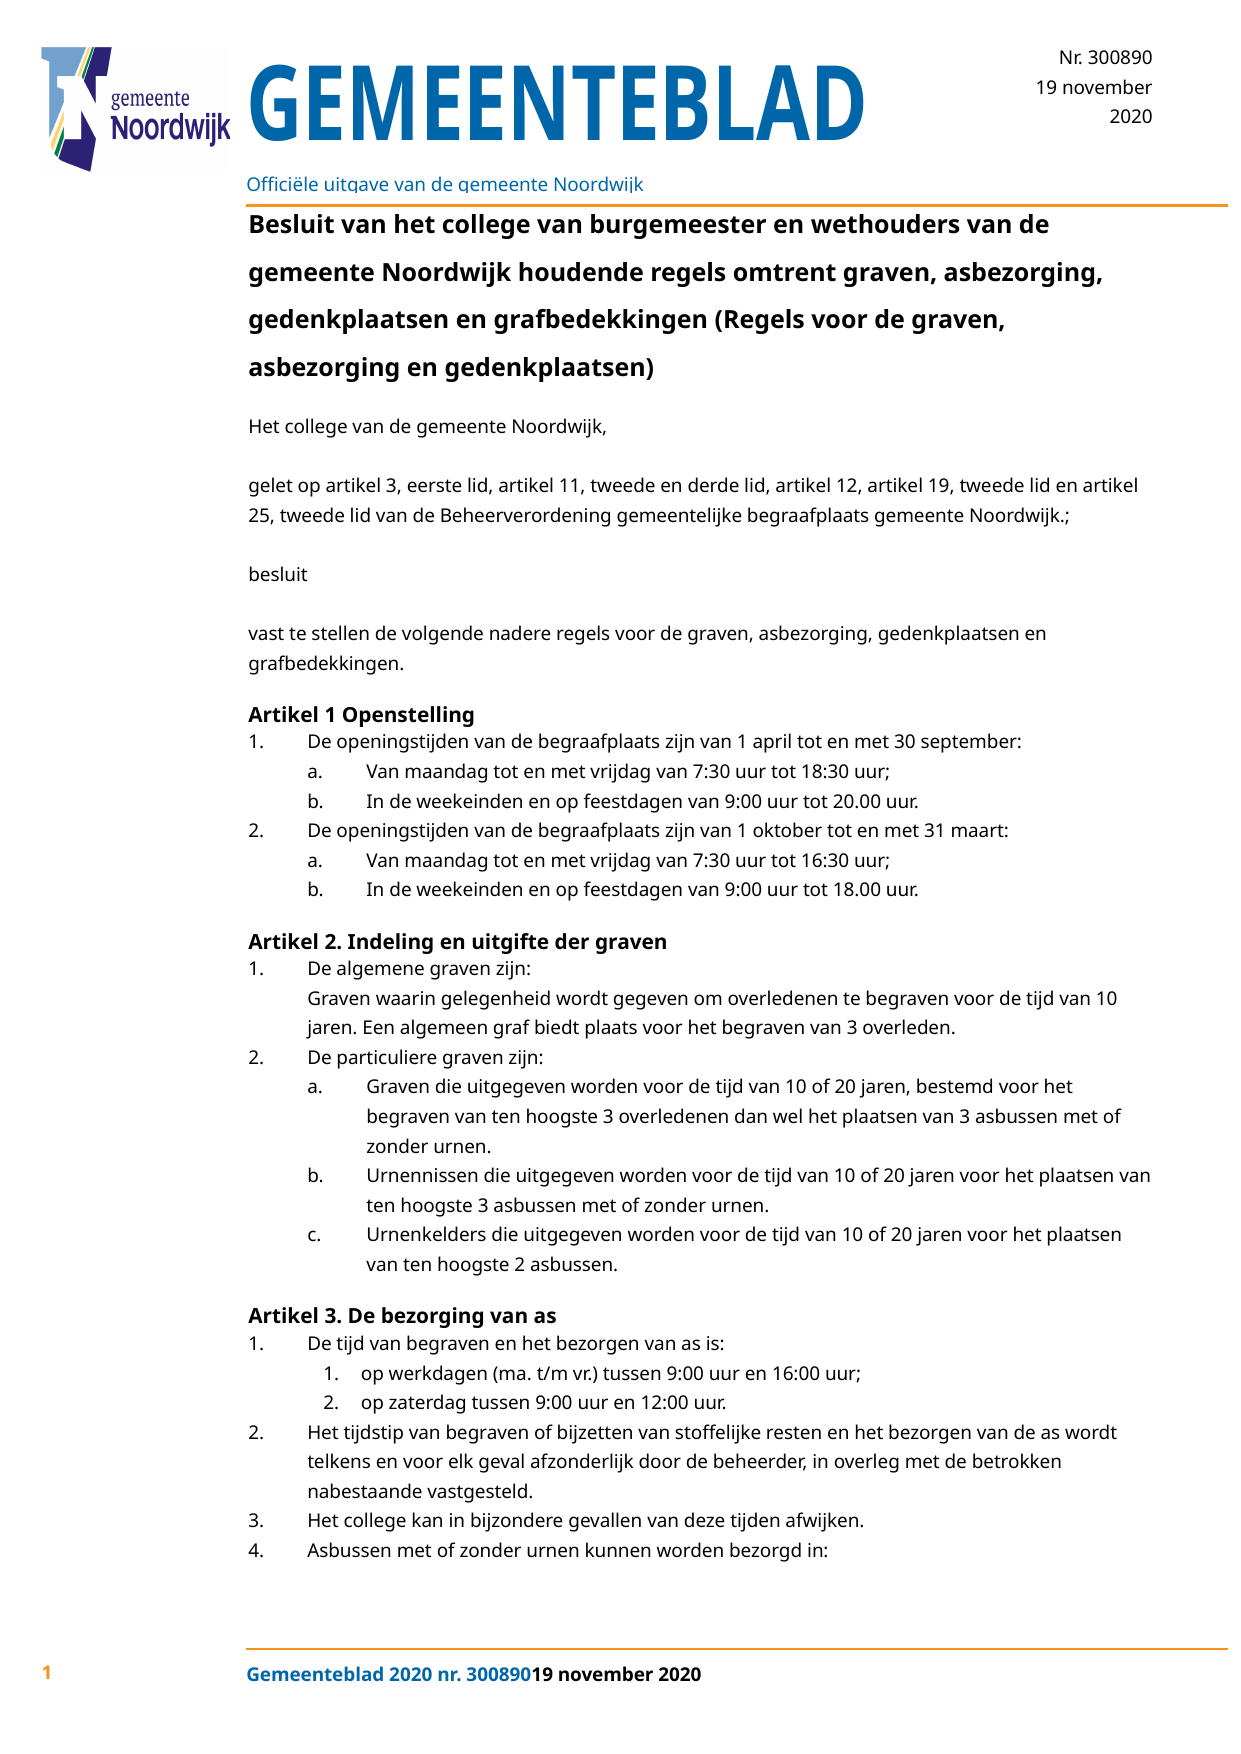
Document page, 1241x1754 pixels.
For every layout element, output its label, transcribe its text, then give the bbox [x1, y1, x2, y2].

list De openingstijden van de begraafplaats zijn van 1 april tot en met 30 september: [248, 729, 1152, 754]
list De algemene graven zijn: [248, 955, 1152, 981]
list In de weekeinden en op feestdagen van 9:00 uur tot 18.00 uur. [307, 877, 1152, 902]
picture [41, 47, 231, 172]
list Van maandag tot en met vrijdag van 7:30 uur tot 18:30 uur; [307, 758, 1152, 784]
text Het college van de gemeente Noordwijk, [248, 413, 1152, 439]
list Het tijdstip van begraven of bijzetten van stoffelijke resten en het bezorgen van de as wordt telkens en voor elk geval afzonderlijk door de beheerder, in overleg met de betrokken nabestaande vastgesteld. [248, 1419, 1152, 1504]
text Artikel 1 Openstelling [248, 700, 1152, 729]
list Graven waarin gelegenheid wordt gegeven om overledenen te begraven voor de tijd van 10 jaren. Een algemeen graf biedt plaats voor het begraven van 3 overleden. [248, 985, 1152, 1040]
list De openingstijden van de begraafplaats zijn van 1 oktober tot en met 31 maart: [248, 817, 1152, 843]
list Urnennissen die uitgegeven worden voor de tijd van 10 of 20 jaren voor het plaatsen van ten hoogste 3 asbussen met of zonder urnen. [307, 1162, 1152, 1218]
text Artikel 2. Indeling en uitgifte der graven [248, 927, 1152, 955]
list De particuliere graven zijn: [248, 1044, 1152, 1070]
list Asbussen met of zonder urnen kunnen worden bezorgd in: [248, 1537, 1152, 1563]
list op zaterdag tussen 9:00 uur en 12:00 uur. [323, 1389, 1152, 1415]
text Artikel 3. De bezorging van as [248, 1302, 1152, 1330]
list Urnenkelders die uitgegeven worden voor de tijd van 10 of 20 jaren voor het plaatsen van ten hoogste 2 asbussen. [307, 1222, 1152, 1277]
list Van maandag tot en met vrijdag van 7:30 uur tot 16:30 uur; [307, 847, 1152, 873]
list De tijd van begraven en het bezorgen van as is: [248, 1330, 1152, 1356]
text gelet op artikel 3, eerste lid, artikel 11, tweede en derde lid, artikel 12, artikel 19, tweede lid en artikel 25, tweede lid van de Beheerverordening gemeentelijke begraafplaats gemeente Noordwijk.; [248, 472, 1152, 528]
text Besluit van het college van burgemeester en wethouders van de gemeente Noordwijk houdende regels omtrent graven, asbezorging, gedenkplaatsen en grafbedekkingen (Regels voor de graven, asbezorging en gedenkplaatsen) [248, 207, 1152, 384]
text vast te stellen de volgende nadere regels voor de graven, asbezorging, gedenkplaatsen en grafbedekkingen. [248, 620, 1152, 676]
list Het college kan in bijzondere gevallen van deze tijden afwijken. [248, 1508, 1152, 1533]
list In de weekeinden en op feestdagen van 9:00 uur tot 20.00 uur. [307, 788, 1152, 813]
list op werkdagen (ma. t/m vr.) tussen 9:00 uur en 16:00 uur; [323, 1360, 1152, 1385]
text besluit [248, 561, 1152, 587]
list Graven die uitgegeven worden voor de tijd van 10 of 20 jaren, bestemd voor het begraven van ten hoogste 3 overledenen dan wel het plaatsen van 3 asbussen met of zonder urnen. [307, 1074, 1152, 1159]
